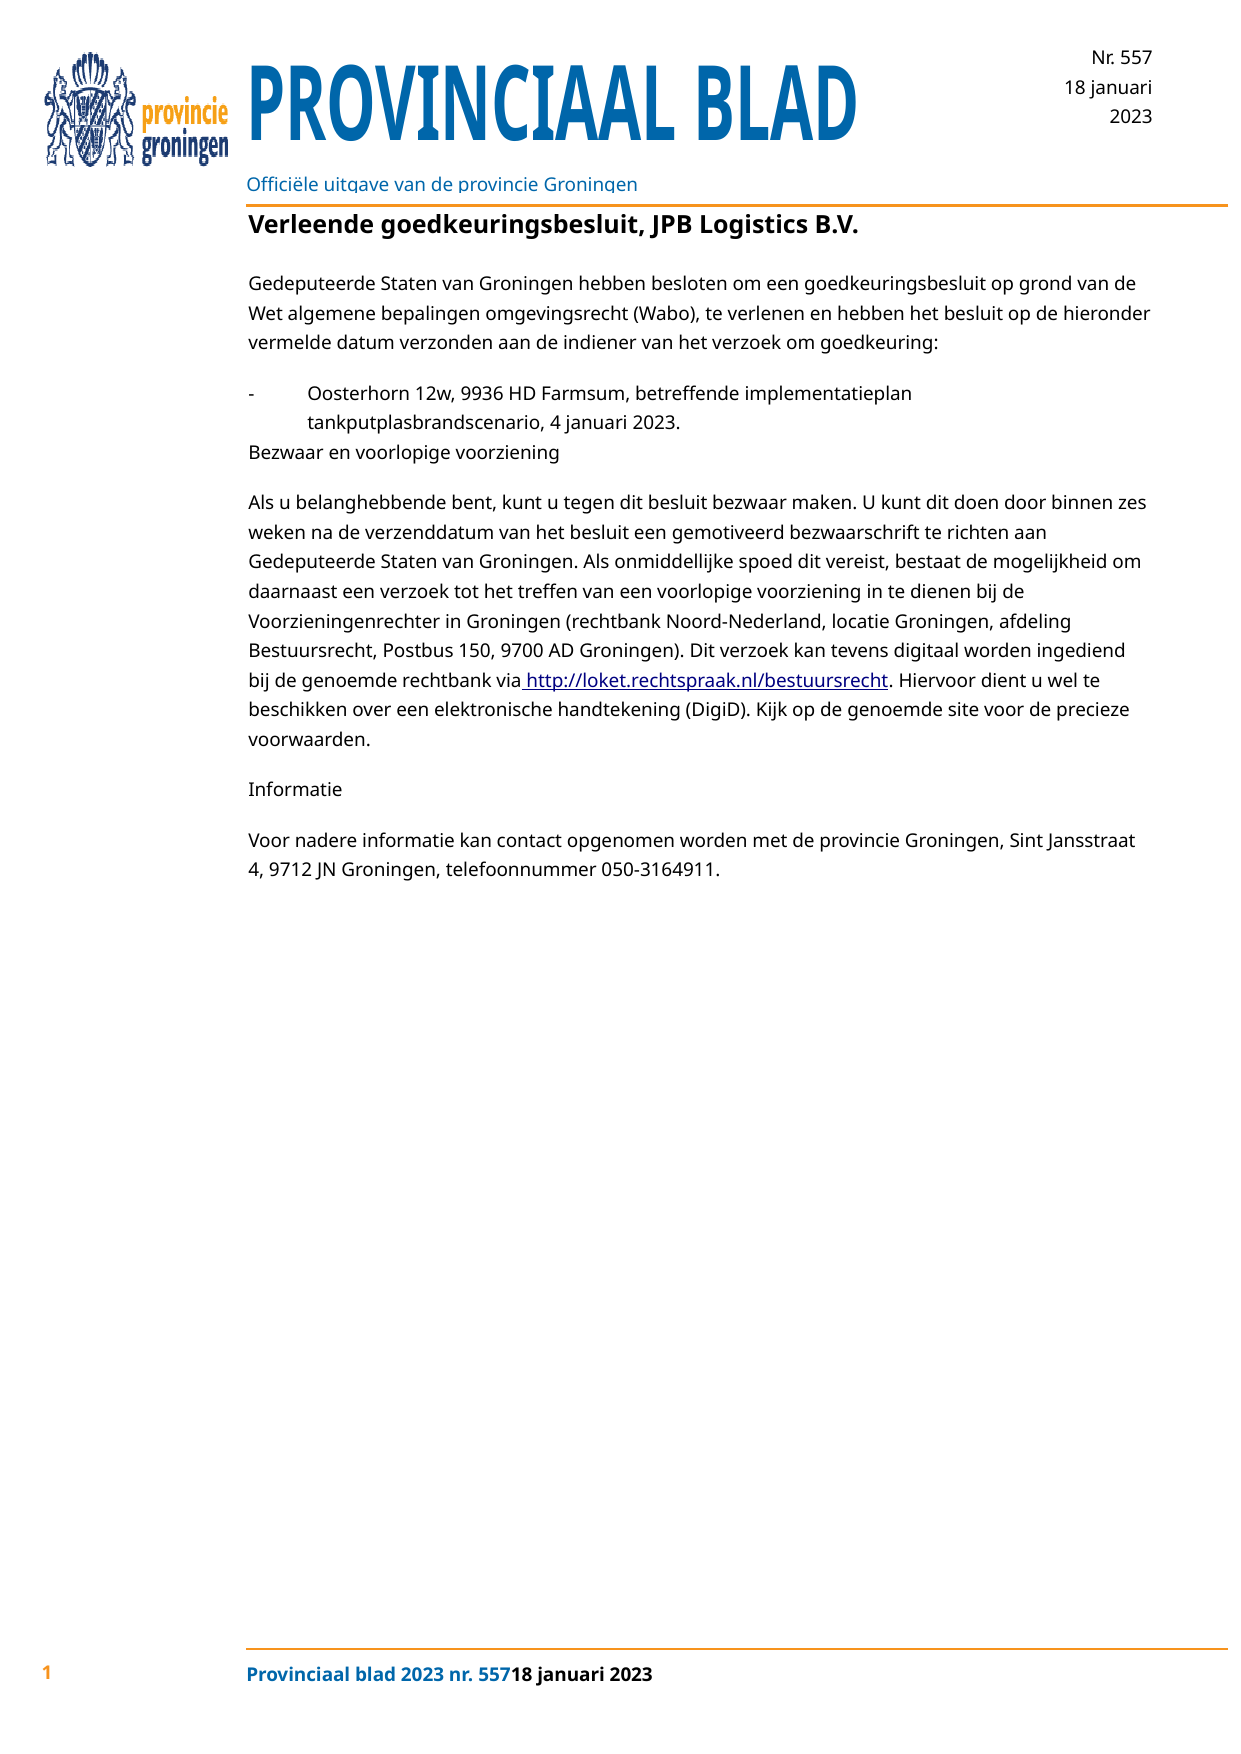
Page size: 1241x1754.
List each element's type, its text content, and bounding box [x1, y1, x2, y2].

text Informatie [248, 777, 1152, 802]
picture [41, 47, 231, 172]
text Verleende goedkeuringsbesluit, JPB Logistics B.V. [248, 207, 1152, 241]
list Oosterhorn 12w, 9936 HD Farmsum, betreffende implementatieplan tankputplasbrandscenario, 4 januari 2023. [248, 380, 1152, 435]
text Bezwaar en voorlopige voorziening [248, 439, 1152, 465]
text Voor nadere informatie kan contact opgenomen worden met de provincie Groningen, Sint Jansstraat 4, 9712 JN Groningen, telefoonnummer 050-3164911. [248, 827, 1152, 882]
text Als u belanghebbende bent, kunt u tegen dit besluit bezwaar maken. U kunt dit doen door binnen zes weken na de verzenddatum van het besluit een gemotiveerd bezwaarschrift te richten aan Gedeputeerde Staten van Groningen. Als onmiddellijke spoed dit vereist, bestaat de mogelijkheid om daarnaast een verzoek tot het treffen van een voorlopige voorziening in te dienen bij de Voorzieningenrechter in Groningen (rechtbank Noord-Nederland, locatie Groningen, afdeling Bestuursrecht, Postbus 150, 9700 AD Groningen). Dit verzoek kan tevens digitaal worden ingediend bij de genoemde rechtbank via http://loket.rechtspraak.nl/bestuursrecht. Hiervoor dient u wel te beschikken over een elektronische handtekening (DigiD). Kijk op de genoemde site voor de precieze voorwaarden. [248, 489, 1152, 752]
text Gedeputeerde Staten van Groningen hebben besloten om een goedkeuringsbesluit op grond van de Wet algemene bepalingen omgevingsrecht (Wabo), te verlenen en hebben het besluit op de hieronder vermelde datum verzonden aan de indiener van het verzoek om goedkeuring: [248, 270, 1152, 355]
